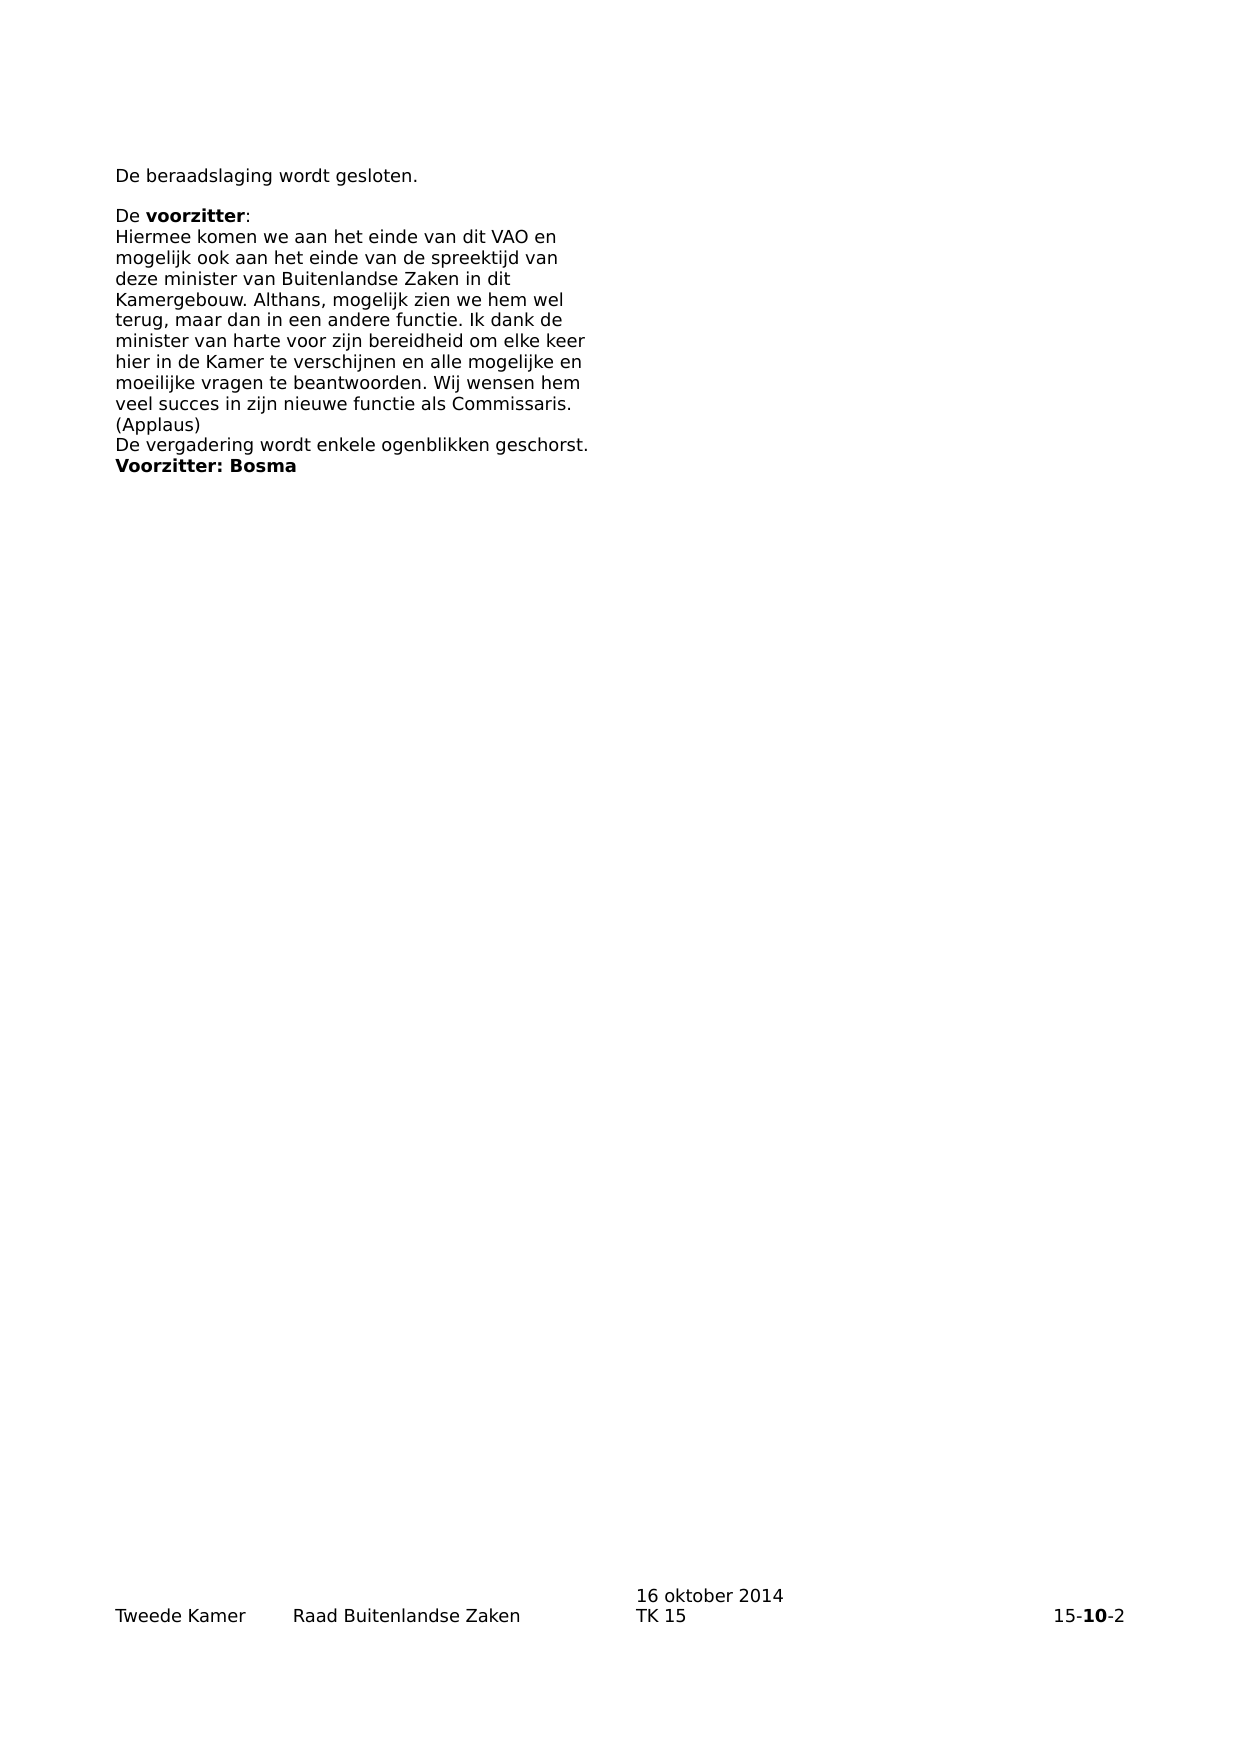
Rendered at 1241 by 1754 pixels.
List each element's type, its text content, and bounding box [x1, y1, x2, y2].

text (Applaus) [115, 414, 605, 435]
text Hiermee komen we aan het einde van dit VAO en mogelijk ook aan het einde van de spreektijd van deze minister van Buitenlandse Zaken in dit Kamergebouw. Althans, mogelijk zien we hem wel terug, maar dan in een andere functie. Ik dank de minister van harte voor zijn bereidheid om elke keer hier in de Kamer te verschijnen en alle mogelijke en moeilijke vragen te beantwoorden. Wij wensen hem veel succes in zijn nieuwe functie als Commissaris. [115, 227, 605, 414]
text De voorzitter: [115, 206, 605, 227]
text Voorzitter: Bosma [115, 456, 605, 477]
text De beraadslaging wordt gesloten. [115, 165, 605, 186]
text De vergadering wordt enkele ogenblikken geschorst. [115, 435, 605, 456]
